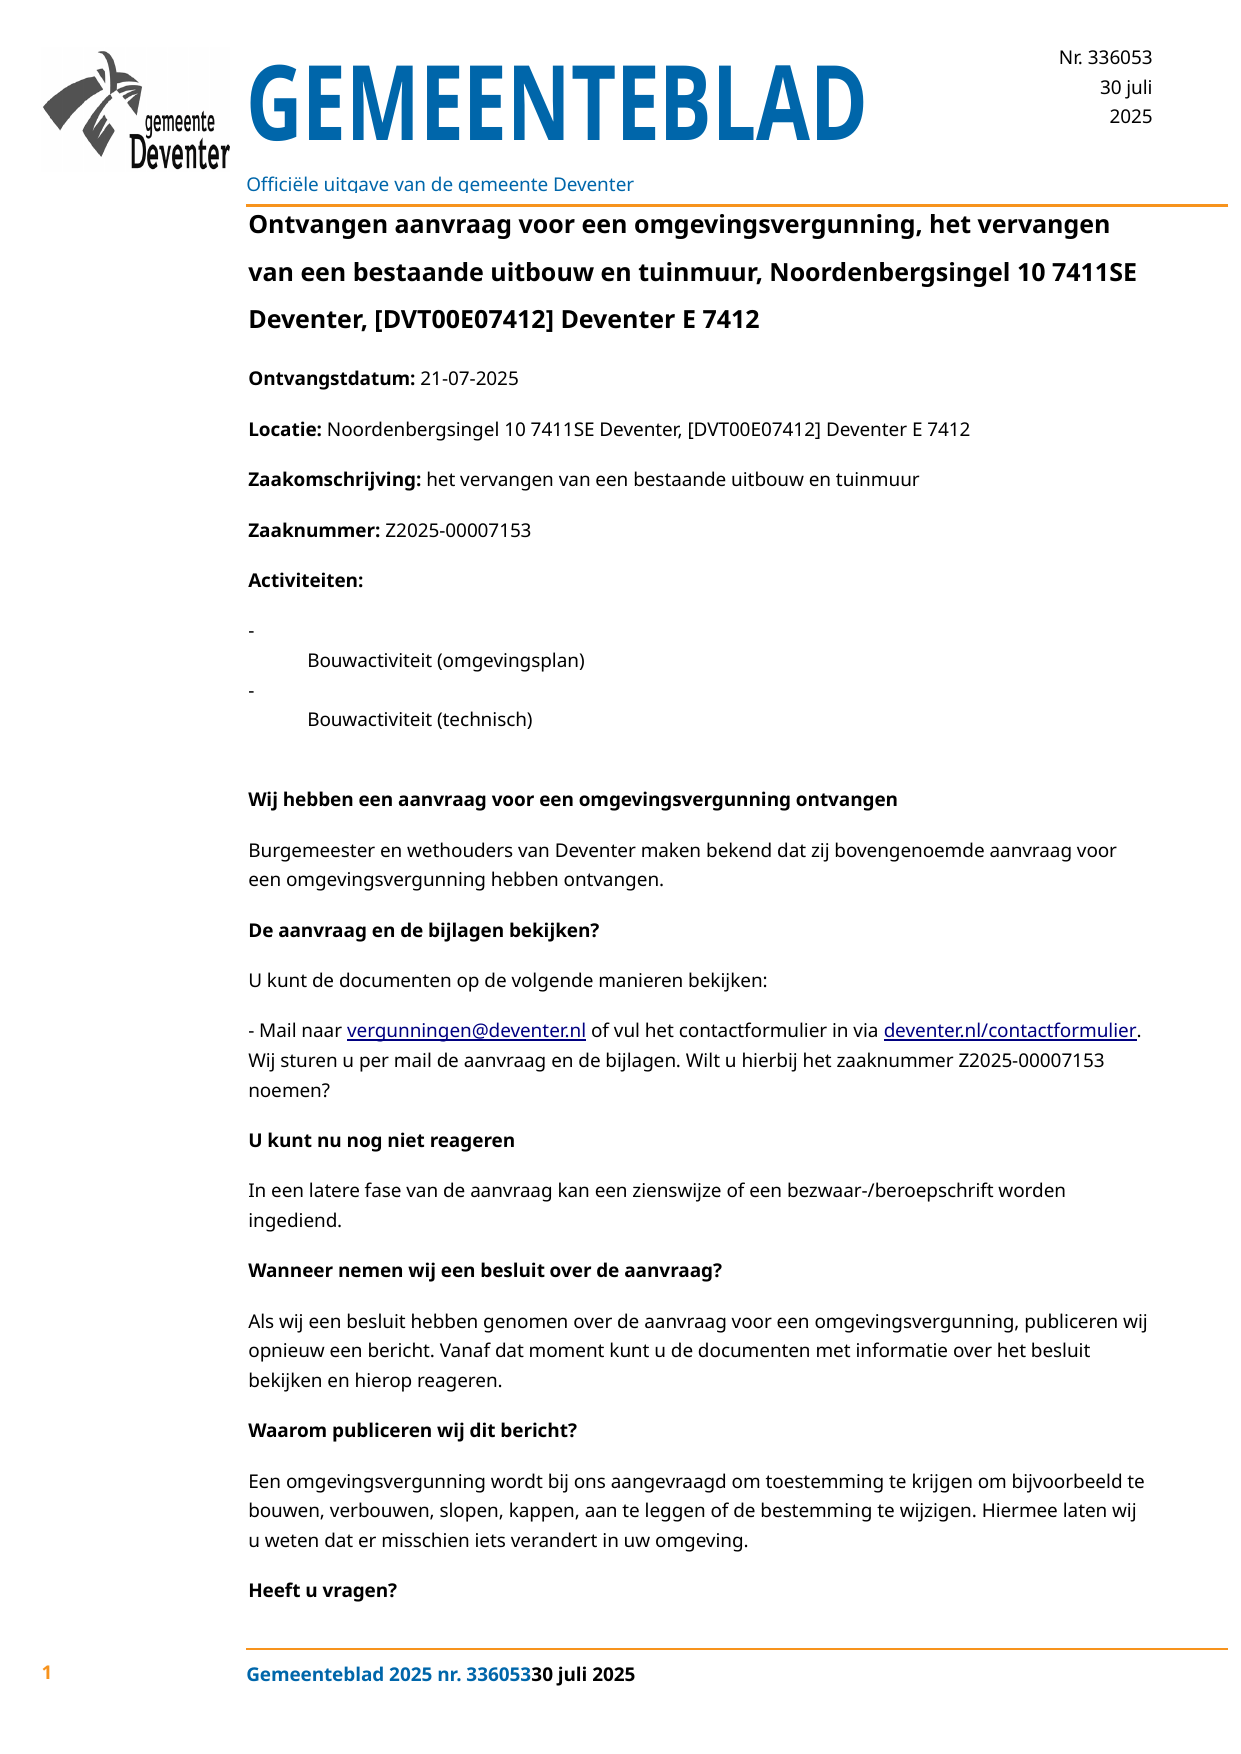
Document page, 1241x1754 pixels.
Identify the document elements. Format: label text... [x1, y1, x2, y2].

text U kunt de documenten op de volgende manieren bekijken: [248, 967, 1152, 993]
text Ontvangen aanvraag voor een omgevingsvergunning, het vervangen van een bestaande uitbouw en tuinmuur, Noordenbergsingel 10 7411SE Deventer, [DVT00E07412] Deventer E 7412 [248, 207, 1152, 336]
picture [41, 47, 231, 172]
text Ontvangstdatum: 21-07-2025 [248, 366, 1152, 391]
list Bouwactiviteit (technisch) [248, 706, 1152, 732]
text Als wij een besluit hebben genomen over de aanvraag voor een omgevingsvergunning, publiceren wij opnieuw een bericht. Vanaf dat moment kunt u de documenten met informatie over het besluit bekijken en hierop reageren. [248, 1308, 1152, 1393]
text Zaakomschrijving: het vervangen van een bestaande uitbouw en tuinmuur [248, 466, 1152, 492]
text In een latere fase van de aanvraag kan een zienswijze of een bezwaar-/beroepschrift worden ingediend. [248, 1178, 1152, 1233]
text - Mail naar vergunningen@deventer.nl of vul het contactformulier in via deventer.nl/contactformulier. Wij sturen u per mail de aanvraag en de bijlagen. Wilt u hierbij het zaaknummer Z2025-00007153 noemen? [248, 1018, 1152, 1102]
text Een omgevingsvergunning wordt bij ons aangevraagd om toestemming te krijgen om bijvoorbeeld te bouwen, verbouwen, slopen, kappen, aan te leggen of de bestemming te wijzigen. Hiermee laten wij u weten dat er misschien iets verandert in uw omgeving. [248, 1468, 1152, 1553]
text U kunt nu nog niet reageren [248, 1127, 1152, 1153]
text Zaaknummer: Z2025-00007153 [248, 517, 1152, 542]
text Wij hebben een aanvraag voor een omgevingsvergunning ontvangen [248, 786, 1152, 812]
text Waarom publiceren wij dit bericht? [248, 1418, 1152, 1443]
text Activiteiten: [248, 567, 1152, 593]
text Heeft u vragen? [248, 1578, 1152, 1603]
list Bouwactiviteit (omgevingsplan) [248, 647, 1152, 673]
text Burgemeester en wethouders van Deventer maken bekend dat zij bovengenoemde aanvraag voor een omgevingsvergunning hebben ontvangen. [248, 837, 1152, 892]
text Wanneer nemen wij een besluit over de aanvraag? [248, 1258, 1152, 1283]
text Locatie: Noordenbergsingel 10 7411SE Deventer, [DVT00E07412] Deventer E 7412 [248, 416, 1152, 442]
text De aanvraag en de bijlagen bekijken? [248, 917, 1152, 942]
